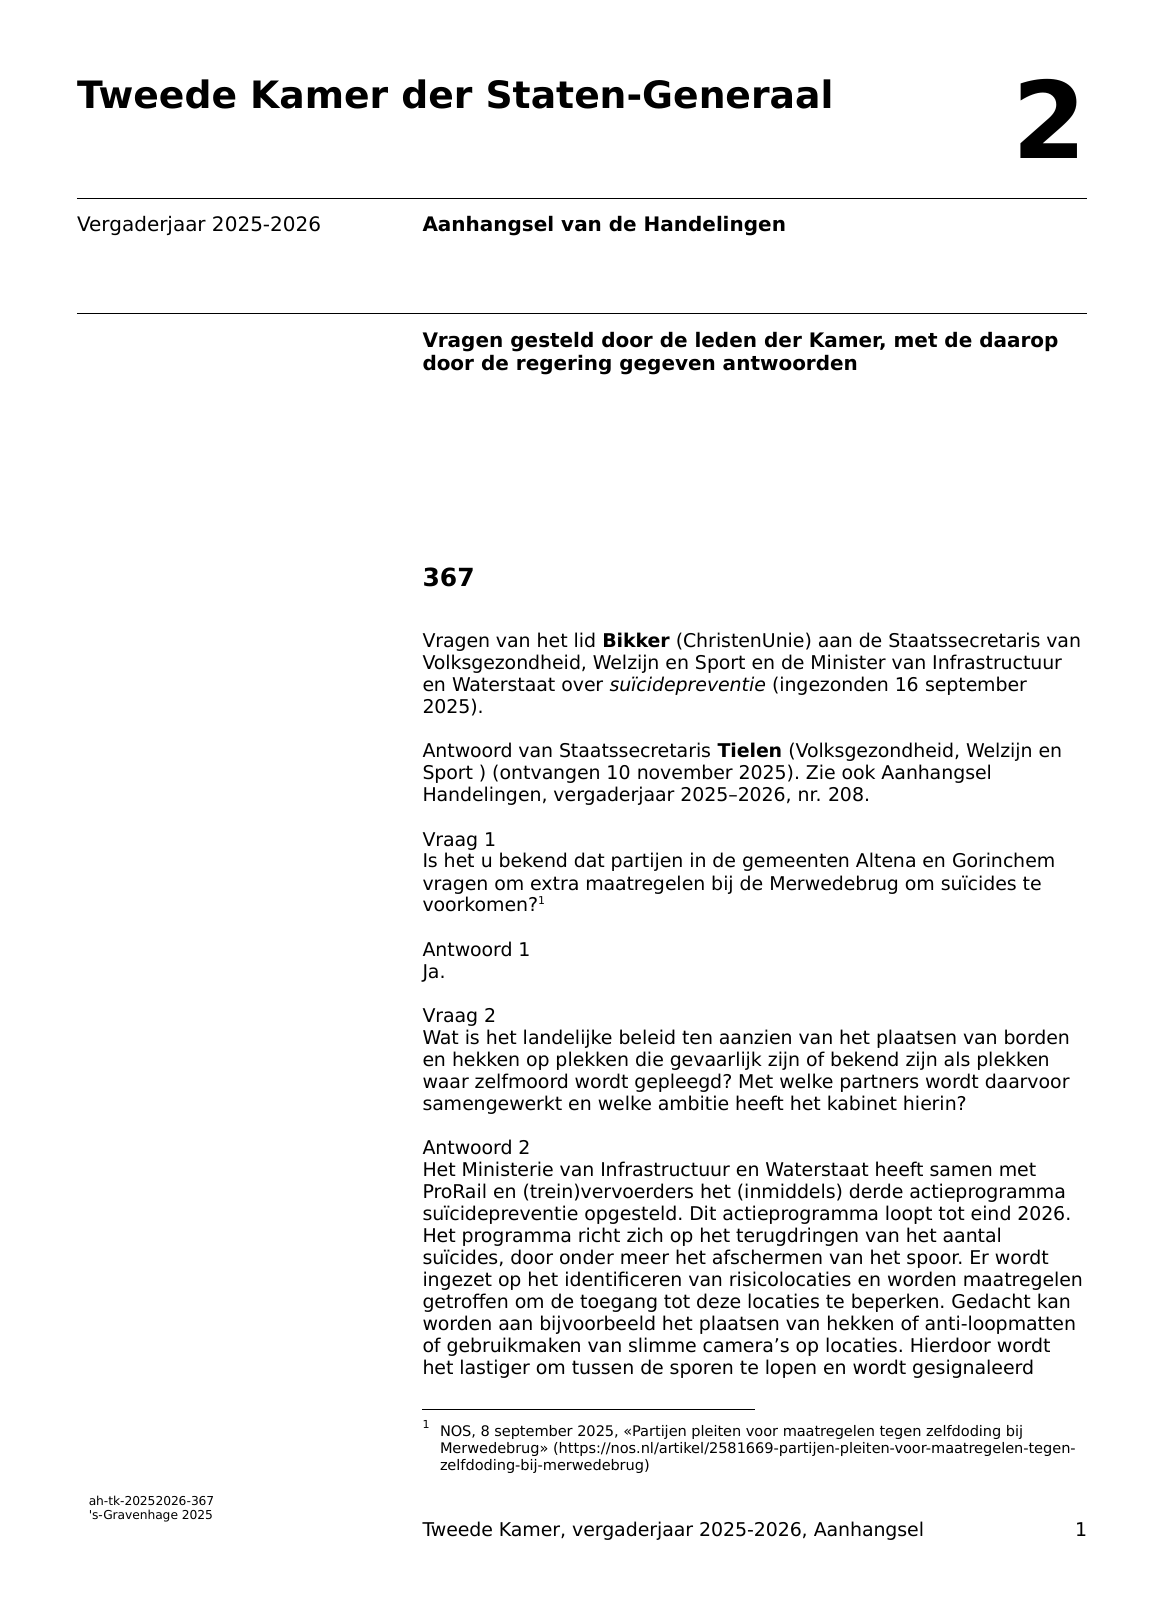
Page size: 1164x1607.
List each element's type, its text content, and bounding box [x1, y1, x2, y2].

text NOS, 8 september 2025, «Partijen pleiten voor maatregelen tegen zelfdoding bij Merwedebrug» (https://nos.nl/artikel/2581669-partijen-pleiten-voor-maatregelen-tegen-zelfdoding-bij-merwedebrug) [422, 1418, 1087, 1474]
text 367 [422, 563, 1087, 592]
table_cell Vragen gesteld door de leden der Kamer, met de daarop door de regering gegeven antwoorden [422, 314, 1087, 375]
text Het Ministerie van Infrastructuur en Waterstaat heeft samen met ProRail en (trein)vervoerders het (inmiddels) derde actieprogramma suïcidepreventie opgesteld. Dit actieprogramma loopt tot eind 2026. Het programma richt zich op het terugdringen van het aantal suïcides, door onder meer het afschermen van het spoor. Er wordt ingezet op het identificeren van risicolocaties en worden maatregelen getroffen om de toegang tot deze locaties te beperken. Gedacht kan worden aan bijvoorbeeld het plaatsen van hekken of anti-loopmatten of gebruikmaken van slimme camera’s op locaties. Hierdoor wordt het lastiger om tussen de sporen te lopen en wordt gesignaleerd [422, 1159, 1087, 1378]
text Ja. [422, 961, 1087, 982]
text Wat is het landelijke beleid ten aanzien van het plaatsen van borden en hekken op plekken die gevaarlijk zijn of bekend zijn als plekken waar zelfmoord wordt gepleegd? Met welke partners wordt daarvoor samengewerkt en welke ambitie heeft het kabinet hierin? [422, 1027, 1087, 1114]
table_cell Vergaderjaar 2025-2026 [77, 199, 422, 313]
text Vraag 1 [422, 828, 1087, 850]
table_cell [77, 314, 422, 375]
text Antwoord 2 [422, 1137, 1087, 1159]
text ah-tk-20252026-367 [88, 1494, 323, 1508]
text Antwoord van Staatssecretaris Tielen (Volksgezondheid, Welzijn en Sport ) (ontvangen 10 november 2025). Zie ook Aanhangsel Handelingen, vergaderjaar 2025–2026, nr. 208. [422, 740, 1087, 806]
table_header 2 [886, 59, 1087, 198]
text Is het u bekend dat partijen in de gemeenten Altena en Gorinchem vragen om extra maatregelen bij de Merwedebrug om suïcides te voorkomen? [422, 850, 1087, 916]
text Vragen van het lid Bikker (ChristenUnie) aan de Staatssecretaris van Volksgezondheid, Welzijn en Sport en de Minister van Infrastructuur en Waterstaat over suïcidepreventie (ingezonden 16 september 2025). [422, 630, 1087, 718]
table_header Tweede Kamer der Staten-Generaal [77, 59, 886, 198]
text 's-Gravenhage 2025 [88, 1508, 323, 1522]
text Antwoord 1 [422, 938, 1087, 961]
text Vraag 2 [422, 1005, 1087, 1027]
table_cell Aanhangsel van de Handelingen [422, 199, 1087, 313]
